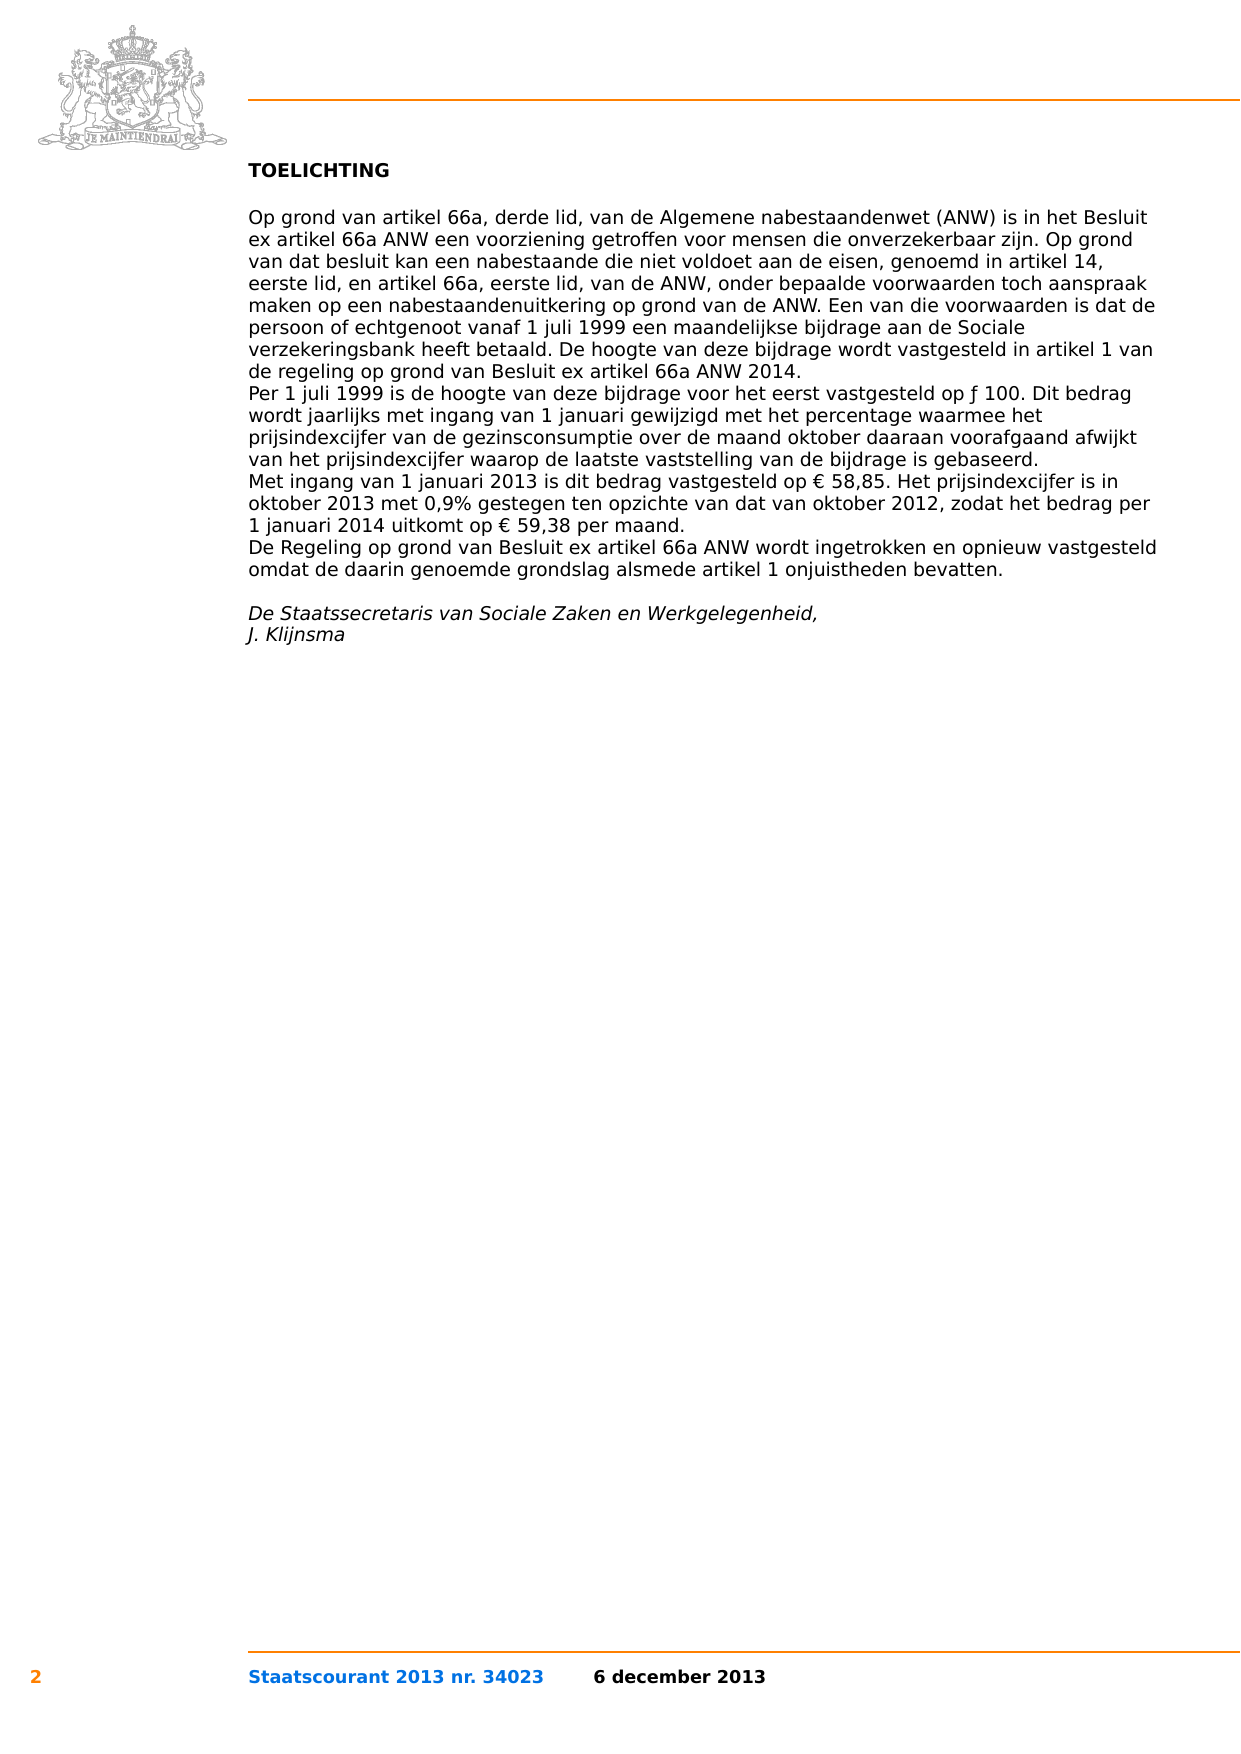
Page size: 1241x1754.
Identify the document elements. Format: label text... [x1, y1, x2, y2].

subtitle TOELICHTING [248, 160, 1163, 182]
text Met ingang van 1 januari 2013 is dit bedrag vastgesteld op € 58,85. Het prijsindexcijfer is in oktober 2013 met 0,9% gestegen ten opzichte van dat van oktober 2012, zodat het bedrag per 1 januari 2014 uitkomt op € 59,38 per maand. [248, 471, 1163, 537]
text Per 1 juli 1999 is de hoogte van deze bijdrage voor het eerst vastgesteld op ƒ 100. Dit bedrag wordt jaarlijks met ingang van 1 januari gewijzigd met het percentage waarmee het prijsindexcijfer van de gezinsconsumptie over de maand oktober daaraan voorafgaand afwijkt van het prijsindexcijfer waarop de laatste vaststelling van de bijdrage is gebaseerd. [248, 383, 1163, 471]
picture [38, 25, 227, 150]
text De Regeling op grond van Besluit ex artikel 66a ANW wordt ingetrokken en opnieuw vastgesteld omdat de daarin genoemde grondslag alsmede artikel 1 onjuistheden bevatten. [248, 537, 1163, 581]
text De Staatssecretaris van Sociale Zaken en Werkgelegenheid, J. Klijnsma [248, 602, 1163, 646]
text Op grond van artikel 66a, derde lid, van de Algemene nabestaandenwet (ANW) is in het Besluit ex artikel 66a ANW een voorziening getroffen voor mensen die onverzekerbaar zijn. Op grond van dat besluit kan een nabestaande die niet voldoet aan de eisen, genoemd in artikel 14, eerste lid, en artikel 66a, eerste lid, van de ANW, onder bepaalde voorwaarden toch aanspraak maken op een nabestaandenuitkering op grond van de ANW. Een van die voorwaarden is dat de persoon of echtgenoot vanaf 1 juli 1999 een maandelijkse bijdrage aan de Sociale verzekeringsbank heeft betaald. De hoogte van deze bijdrage wordt vastgesteld in artikel 1 van de regeling op grond van Besluit ex artikel 66a ANW 2014. [248, 207, 1163, 383]
